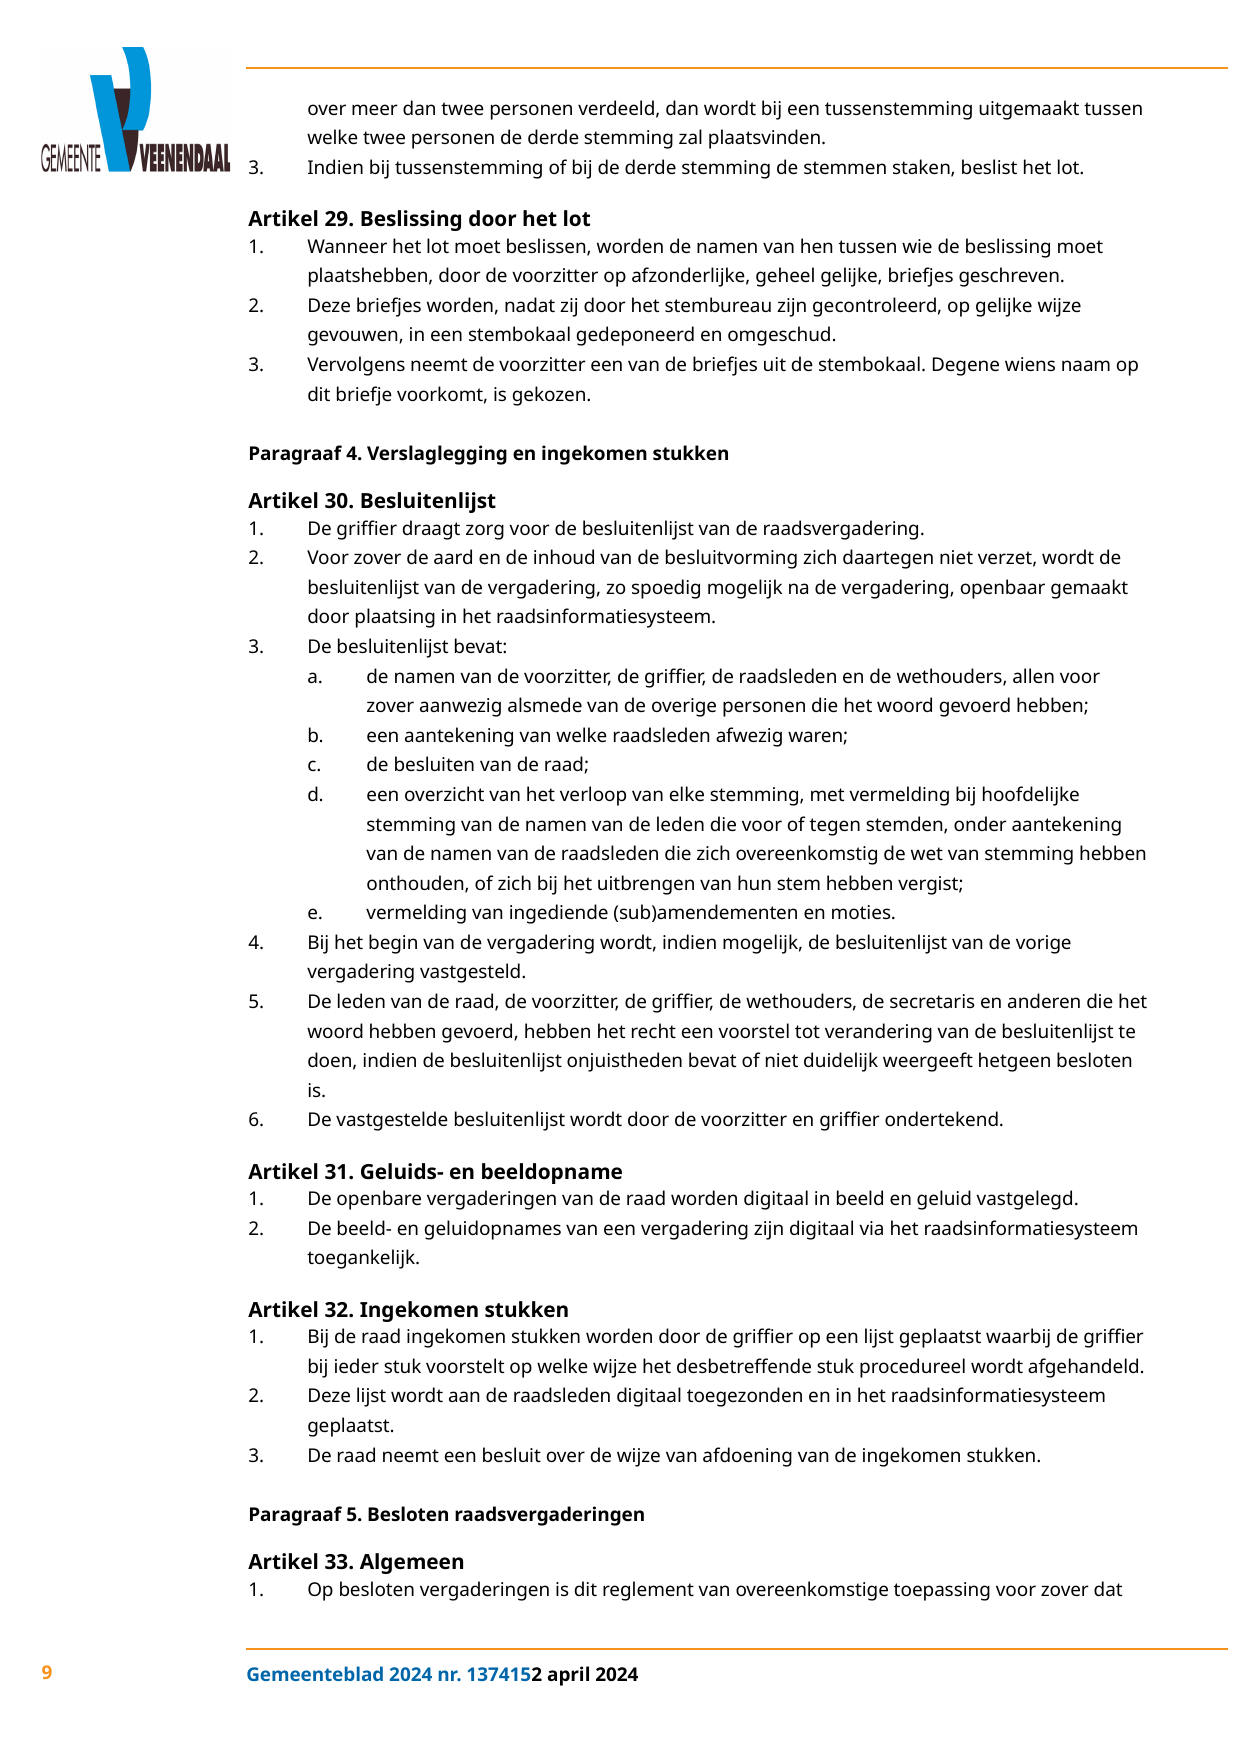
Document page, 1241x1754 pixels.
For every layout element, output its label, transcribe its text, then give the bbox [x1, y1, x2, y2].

list een overzicht van het verloop van elke stemming, met vermelding bij hoofdelijke stemming van de namen van de leden die voor of tegen stemden, onder aantekening van de namen van de raadsleden die zich overeenkomstig de wet van stemming hebben onthouden, of zich bij het uitbrengen van hun stem hebben vergist; [307, 781, 1152, 896]
list Bij het begin van de vergadering wordt, indien mogelijk, de besluitenlijst van de vorige vergadering vastgesteld. [248, 929, 1152, 984]
text Artikel 33. Algemeen [248, 1547, 1152, 1576]
list Bij de raad ingekomen stukken worden door de griffier op een lijst geplaatst waarbij de griffier bij ieder stuk voorstelt op welke wijze het desbetreffende stuk procedureel wordt afgehandeld. [248, 1323, 1152, 1379]
list Op besloten vergaderingen is dit reglement van overeenkomstige toepassing voor zover dat [248, 1576, 1152, 1602]
list Deze lijst wordt aan de raadsleden digitaal toegezonden en in het raadsinformatiesysteem geplaatst. [248, 1383, 1152, 1438]
list de besluiten van de raad; [307, 752, 1152, 777]
list Indien bij tussenstemming of bij de derde stemming de stemmen staken, beslist het lot. [248, 154, 1152, 180]
text Artikel 29. Beslissing door het lot [248, 204, 1152, 233]
picture [41, 47, 130, 172]
text Artikel 30. Besluitenlijst [248, 486, 1152, 515]
text Artikel 32. Ingekomen stukken [248, 1295, 1152, 1323]
text Artikel 31. Geluids- en beeldopname [248, 1157, 1152, 1185]
list Voor zover de aard en de inhoud van de besluitvorming zich daartegen niet verzet, wordt de besluitenlijst van de vergadering, zo spoedig mogelijk na de vergadering, openbaar gemaakt door plaatsing in het raadsinformatiesysteem. [248, 544, 1152, 629]
list de namen van de voorzitter, de griffier, de raadsleden en de wethouders, allen voor zover aanwezig alsmede van de overige personen die het woord gevoerd hebben; [307, 663, 1152, 718]
list De besluitenlijst bevat: [248, 633, 1152, 659]
list Deze briefjes worden, nadat zij door het stembureau zijn gecontroleerd, op gelijke wijze gevouwen, in een stembokaal gedeponeerd en omgeschud. [248, 292, 1152, 347]
list De vastgestelde besluitenlijst wordt door de voorzitter en griffier ondertekend. [248, 1107, 1152, 1132]
list Vervolgens neemt de voorzitter een van de briefjes uit de stembokaal. Degene wiens naam op dit briefje voorkomt, is gekozen. [248, 351, 1152, 406]
list De griffier draagt zorg voor de besluitenlijst van de raadsvergadering. [248, 515, 1152, 541]
list De openbare vergaderingen van de raad worden digitaal in beeld en geluid vastgelegd. [248, 1185, 1152, 1211]
list over meer dan twee personen verdeeld, dan wordt bij een tussenstemming uitgemaakt tussen welke twee personen de derde stemming zal plaatsvinden. [248, 95, 1152, 150]
list De leden van de raad, de voorzitter, de griffier, de wethouders, de secretaris en anderen die het woord hebben gevoerd, hebben het recht een voorstel tot verandering van de besluitenlijst te doen, indien de besluitenlijst onjuistheden bevat of niet duidelijk weergeeft hetgeen besloten is. [248, 988, 1152, 1103]
list een aantekening van welke raadsleden afwezig waren; [307, 722, 1152, 748]
text Paragraaf 4. Verslaglegging en ingekomen stukken [248, 440, 1152, 466]
picture [123, 47, 231, 172]
list De beeld- en geluidopnames van een vergadering zijn digitaal via het raadsinformatiesysteem toegankelijk. [248, 1215, 1152, 1270]
text Paragraaf 5. Besloten raadsvergaderingen [248, 1501, 1152, 1527]
list vermelding van ingediende (sub)amendementen en moties. [307, 899, 1152, 925]
list Wanneer het lot moet beslissen, worden de namen van hen tussen wie de beslissing moet plaatshebben, door de voorzitter op afzonderlijke, geheel gelijke, briefjes geschreven. [248, 233, 1152, 288]
list De raad neemt een besluit over de wijze van afdoening van de ingekomen stukken. [248, 1442, 1152, 1467]
